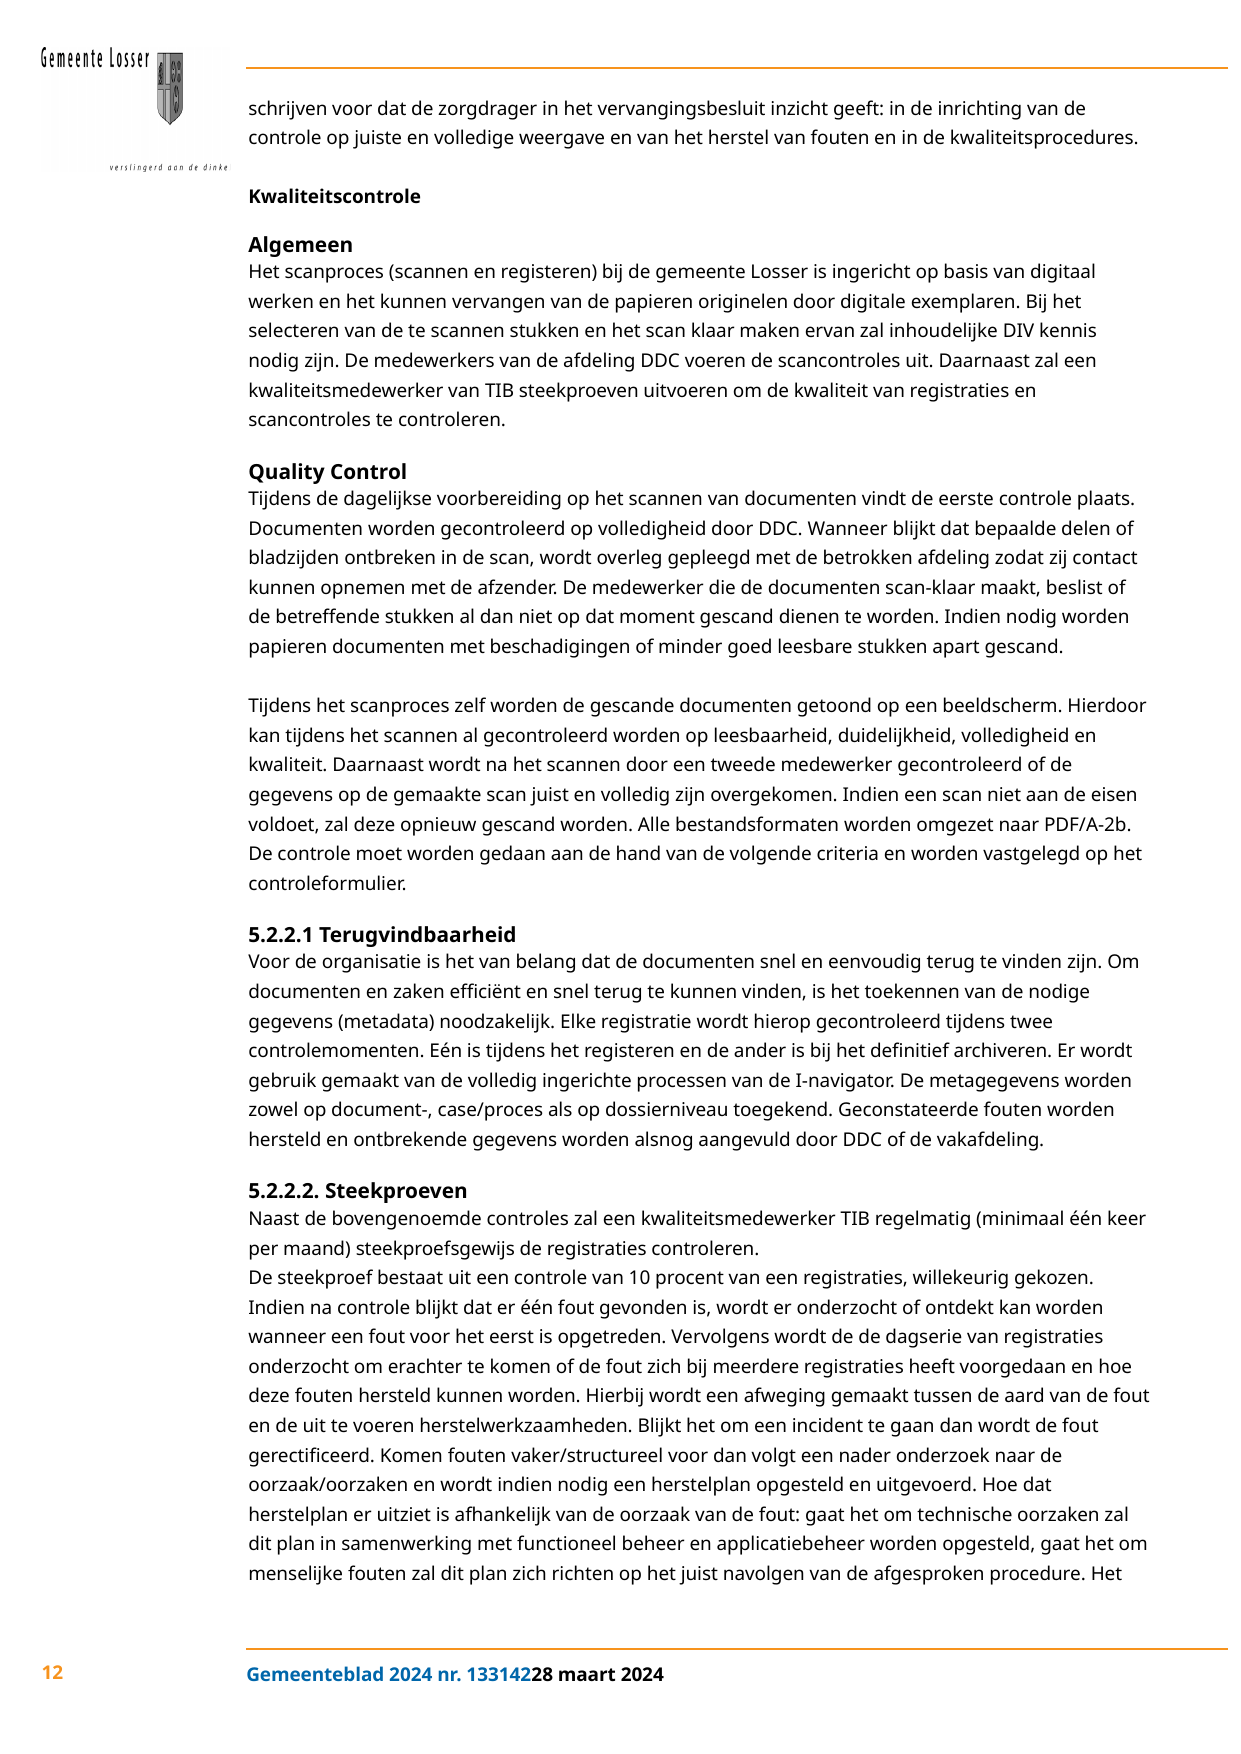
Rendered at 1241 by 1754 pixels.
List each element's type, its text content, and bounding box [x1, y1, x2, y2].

text Kwaliteitscontrole [248, 183, 1152, 209]
text De steekproef bestaat uit een controle van 10 procent van een registraties, willekeurig gekozen. Indien na controle blijkt dat er één fout gevonden is, wordt er onderzocht of ontdekt kan worden wanneer een fout voor het eerst is opgetreden. Vervolgens wordt de de dagserie van registraties onderzocht om erachter te komen of de fout zich bij meerdere registraties heeft voorgedaan en hoe deze fouten hersteld kunnen worden. Hierbij wordt een afweging gemaakt tussen de aard van de fout en de uit te voeren herstelwerkzaamheden. Blijkt het om een incident te gaan dan wordt de fout gerectificeerd. Komen fouten vaker/structureel voor dan volgt een nader onderzoek naar de oorzaak/oorzaken en wordt indien nodig een herstelplan opgesteld en uitgevoerd. Hoe dat herstelplan er uitziet is afhankelijk van de oorzaak van de fout: gaat het om technische oorzaken zal dit plan in samenwerking met functioneel beheer en applicatiebeheer worden opgesteld, gaat het om menselijke fouten zal dit plan zich richten op het juist navolgen van de afgesproken procedure. Het [248, 1264, 1152, 1586]
picture [41, 47, 231, 172]
text Tijdens de dagelijkse voorbereiding op het scannen van documenten vindt de eerste controle plaats. Documenten worden gecontroleerd op volledigheid door DDC. Wanneer blijkt dat bepaalde delen of bladzijden ontbreken in de scan, wordt overleg gepleegd met de betrokken afdeling zodat zij contact kunnen opnemen met de afzender. De medewerker die de documenten scan-klaar maakt, beslist of de betreffende stukken al dan niet op dat moment gescand dienen te worden. Indien nodig worden papieren documenten met beschadigingen of minder goed leesbare stukken apart gescand. [248, 485, 1152, 659]
text Tijdens het scanproces zelf worden de gescande documenten getoond op een beeldscherm. Hierdoor kan tijdens het scannen al gecontroleerd worden op leesbaarheid, duidelijkheid, volledigheid en kwaliteit. Daarnaast wordt na het scannen door een tweede medewerker gecontroleerd of de gegevens op de gemaakte scan juist en volledig zijn overgekomen. Indien een scan niet aan de eisen voldoet, zal deze opnieuw gescand worden. Alle bestandsformaten worden omgezet naar PDF/A-2b. [248, 692, 1152, 836]
text Quality Control [248, 457, 1152, 485]
text schrijven voor dat de zorgdrager in het vervangingsbesluit inzicht geeft: in de inrichting van de controle op juiste en volledige weergave en van het herstel van fouten en in de kwaliteitsprocedures. [248, 95, 1152, 150]
text 5.2.2.1 Terugvindbaarheid [248, 920, 1152, 949]
text Het scanproces (scannen en registeren) bij de gemeente Losser is ingericht op basis van digitaal werken en het kunnen vervangen van de papieren originelen door digitale exemplaren. Bij het selecteren van de te scannen stukken en het scan klaar maken ervan zal inhoudelijke DIV kennis nodig zijn. De medewerkers van de afdeling DDC voeren de scancontroles uit. Daarnaast zal een kwaliteitsmedewerker van TIB steekproeven uitvoeren om de kwaliteit van registraties en scancontroles te controleren. [248, 258, 1152, 432]
text De controle moet worden gedaan aan de hand van de volgende criteria en worden vastgelegd op het controleformulier. [248, 840, 1152, 896]
text Naast de bovengenoemde controles zal een kwaliteitsmedewerker TIB regelmatig (minimaal één keer per maand) steekproefsgewijs de registraties controleren. [248, 1205, 1152, 1260]
text Voor de organisatie is het van belang dat de documenten snel en eenvoudig terug te vinden zijn. Om documenten en zaken efficiënt en snel terug te kunnen vinden, is het toekennen van de nodige gegevens (metadata) noodzakelijk. Elke registratie wordt hierop gecontroleerd tijdens twee controlemomenten. Eén is tijdens het registeren en de ander is bij het definitief archiveren. Er wordt gebruik gemaakt van de volledig ingerichte processen van de I-navigator. De metagegevens worden zowel op document-, case/proces als op dossierniveau toegekend. Geconstateerde fouten worden hersteld en ontbrekende gegevens worden alsnog aangevuld door DDC of de vakafdeling. [248, 949, 1152, 1152]
text 5.2.2.2. Steekproeven [248, 1177, 1152, 1205]
text Algemeen [248, 230, 1152, 258]
